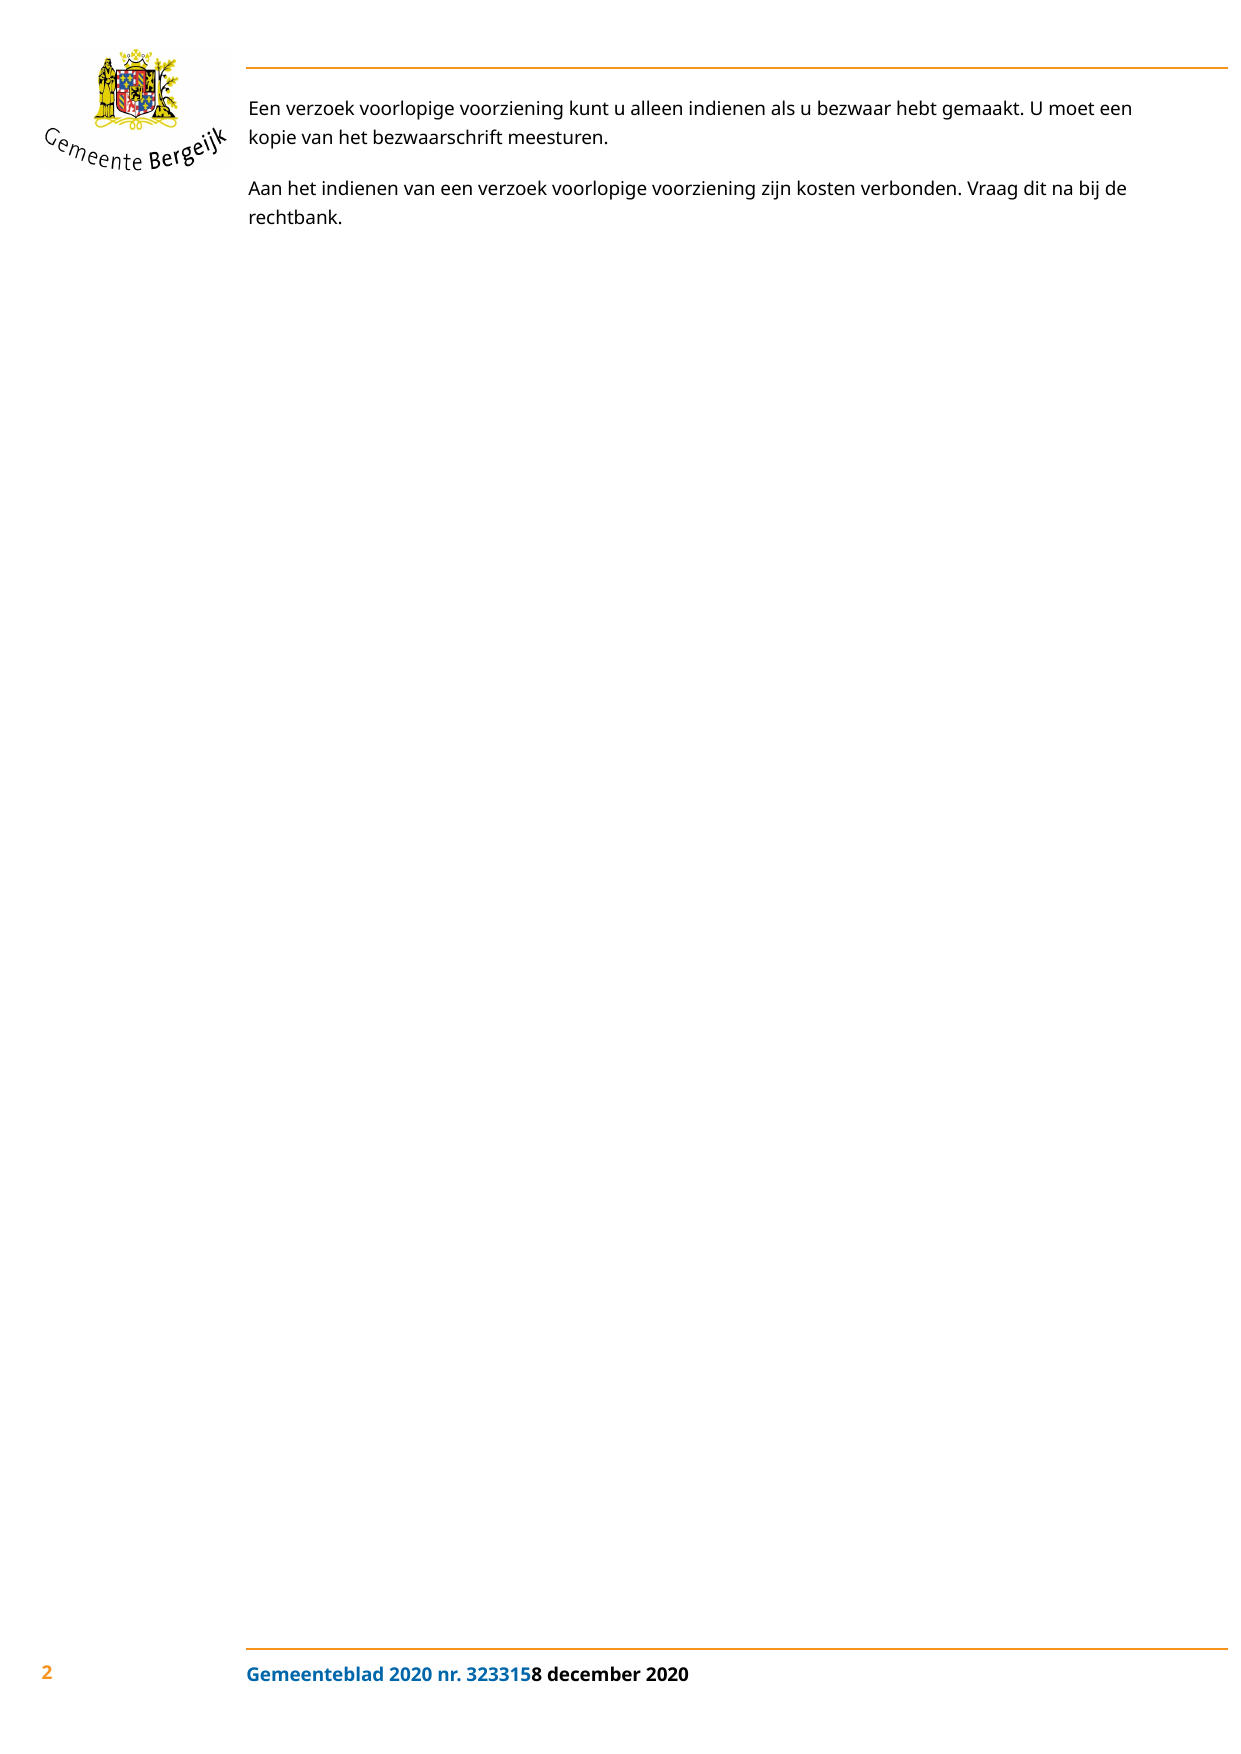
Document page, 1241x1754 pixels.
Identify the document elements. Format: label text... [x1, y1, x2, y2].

text Aan het indienen van een verzoek voorlopige voorziening zijn kosten verbonden. Vraag dit na bij de rechtbank. [248, 175, 1152, 230]
text Een verzoek voorlopige voorziening kunt u alleen indienen als u bezwaar hebt gemaakt. U moet een kopie van het bezwaarschrift meesturen. [248, 95, 1152, 150]
picture [41, 47, 231, 172]
